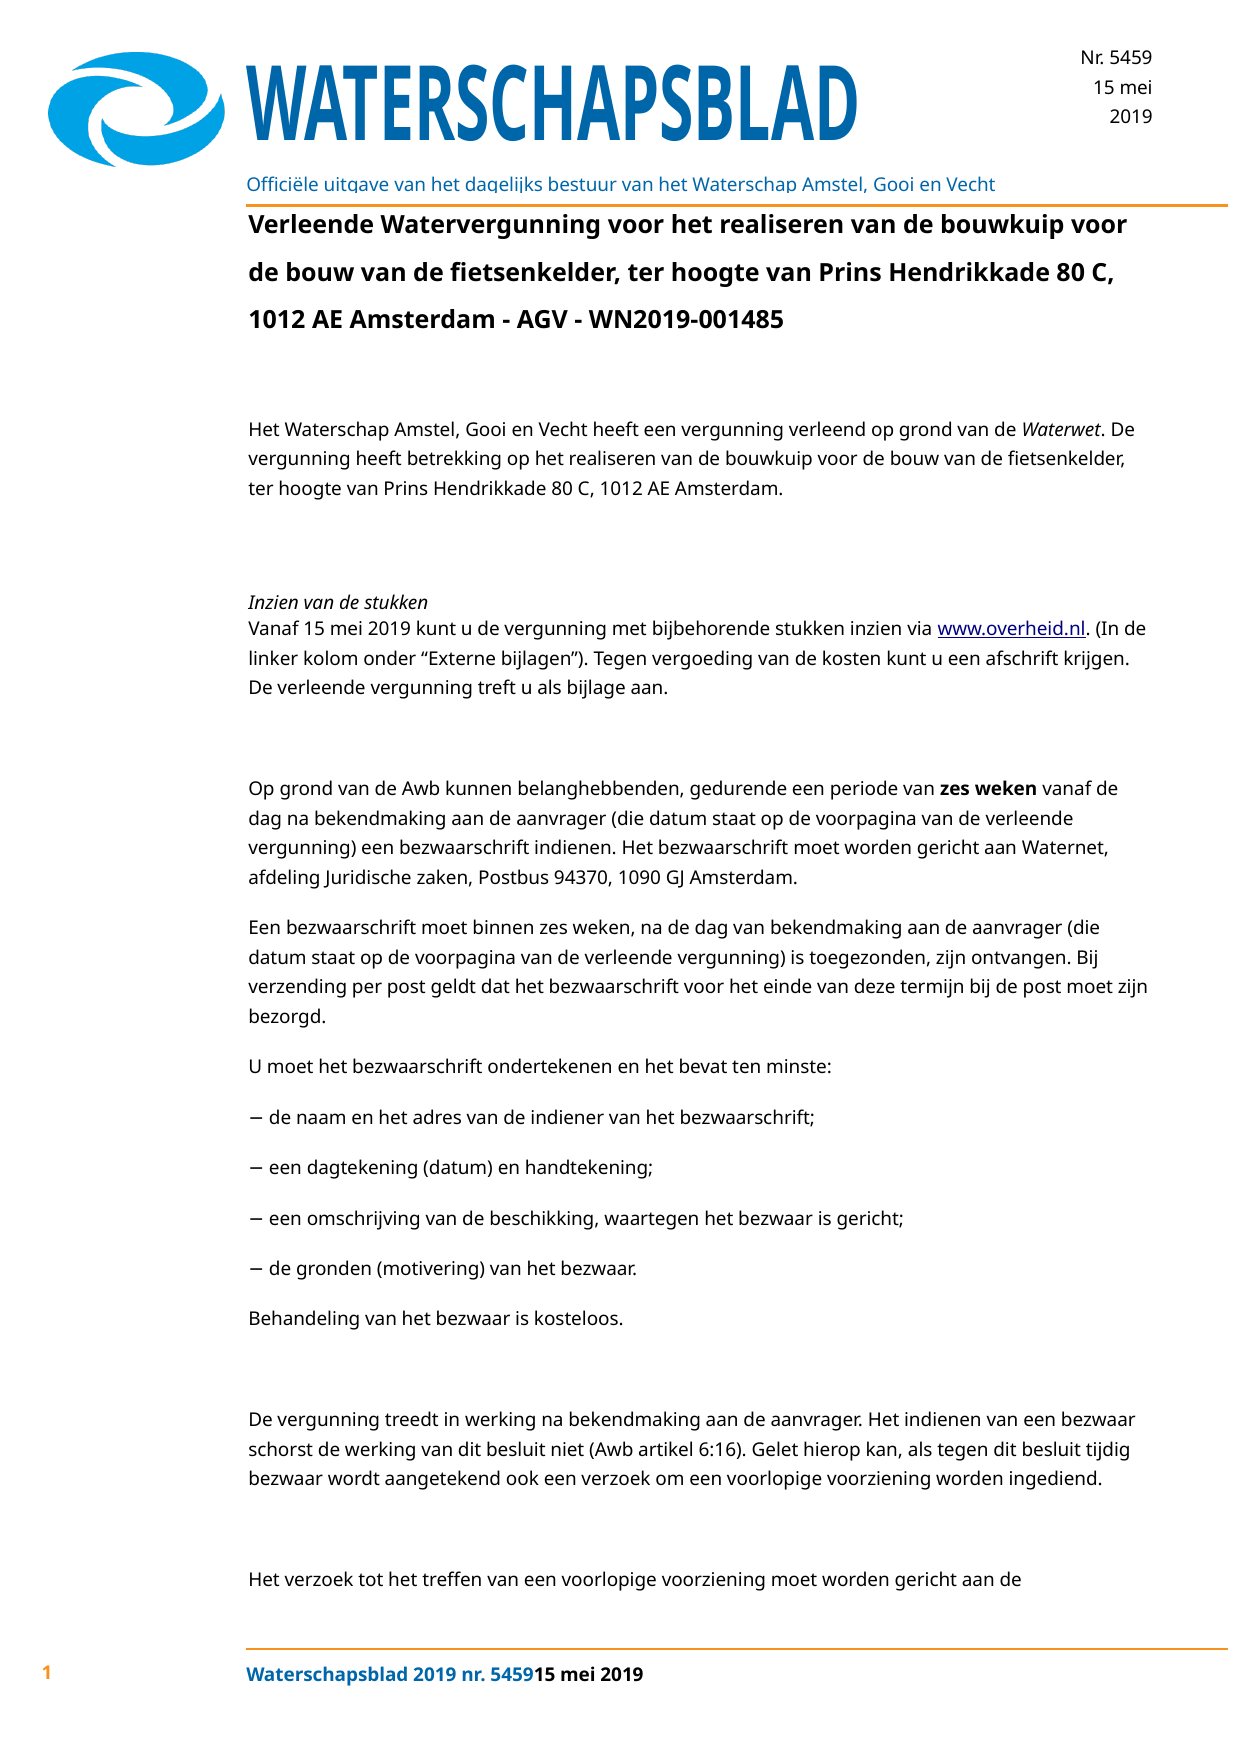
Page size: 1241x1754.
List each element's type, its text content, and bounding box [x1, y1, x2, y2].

text − een dagtekening (datum) en handtekening; [248, 1154, 1152, 1180]
text Het Waterschap Amstel, Gooi en Vecht heeft een vergunning verleend op grond van de Waterwet. De vergunning heeft betrekking op het realiseren van de bouwkuip voor de bouw van de fietsenkelder, ter hoogte van Prins Hendrikkade 80 C, 1012 AE Amsterdam. [248, 416, 1152, 501]
text Een bezwaarschrift moet binnen zes weken, na de dag van bekendmaking aan de aanvrager (die datum staat op de voorpagina van de verleende vergunning) is toegezonden, zijn ontvangen. Bij verzending per post geldt dat het bezwaarschrift voor het einde van deze termijn bij de post moet zijn bezorgd. [248, 914, 1152, 1029]
text Op grond van de Awb kunnen belanghebbenden, gedurende een periode van zes weken vanaf de dag na bekendmaking aan de aanvrager (die datum staat op de voorpagina van de verleende vergunning) een bezwaarschrift indienen. Het bezwaarschrift moet worden gericht aan Waternet, afdeling Juridische zaken, Postbus 94370, 1090 GJ Amsterdam. [248, 775, 1152, 890]
text Behandeling van het bezwaar is kosteloos. [248, 1306, 1152, 1331]
picture [41, 47, 231, 172]
text De vergunning treedt in werking na bekendmaking aan de aanvrager. Het indienen van een bezwaar schorst de werking van dit besluit niet (Awb artikel 6:16). Gelet hierop kan, als tegen dit besluit tijdig bezwaar wordt aangetekend ook een verzoek om een voorlopige voorziening worden ingediend. [248, 1406, 1152, 1491]
text − de naam en het adres van de indiener van het bezwaarschrift; [248, 1104, 1152, 1130]
text Verleende Watervergunning voor het realiseren van de bouwkuip voor de bouw van de fietsenkelder, ter hoogte van Prins Hendrikkade 80 C, 1012 AE Amsterdam - AGV - WN2019-001485 [248, 207, 1152, 336]
text U moet het bezwaarschrift ondertekenen en het bevat ten minste: [248, 1053, 1152, 1079]
text Het verzoek tot het treffen van een voorlopige voorziening moet worden gericht aan de [248, 1566, 1152, 1592]
text − een omschrijving van de beschikking, waartegen het bezwaar is gericht; [248, 1205, 1152, 1231]
text − de gronden (motivering) van het bezwaar. [248, 1255, 1152, 1281]
text Inzien van de stukken [248, 589, 1152, 615]
text Vanaf 15 mei 2019 kunt u de vergunning met bijbehorende stukken inzien via www.overheid.nl. (In de linker kolom onder “Externe bijlagen”). Tegen vergoeding van de kosten kunt u een afschrift krijgen. De verleende vergunning treft u als bijlage aan. [248, 615, 1152, 700]
